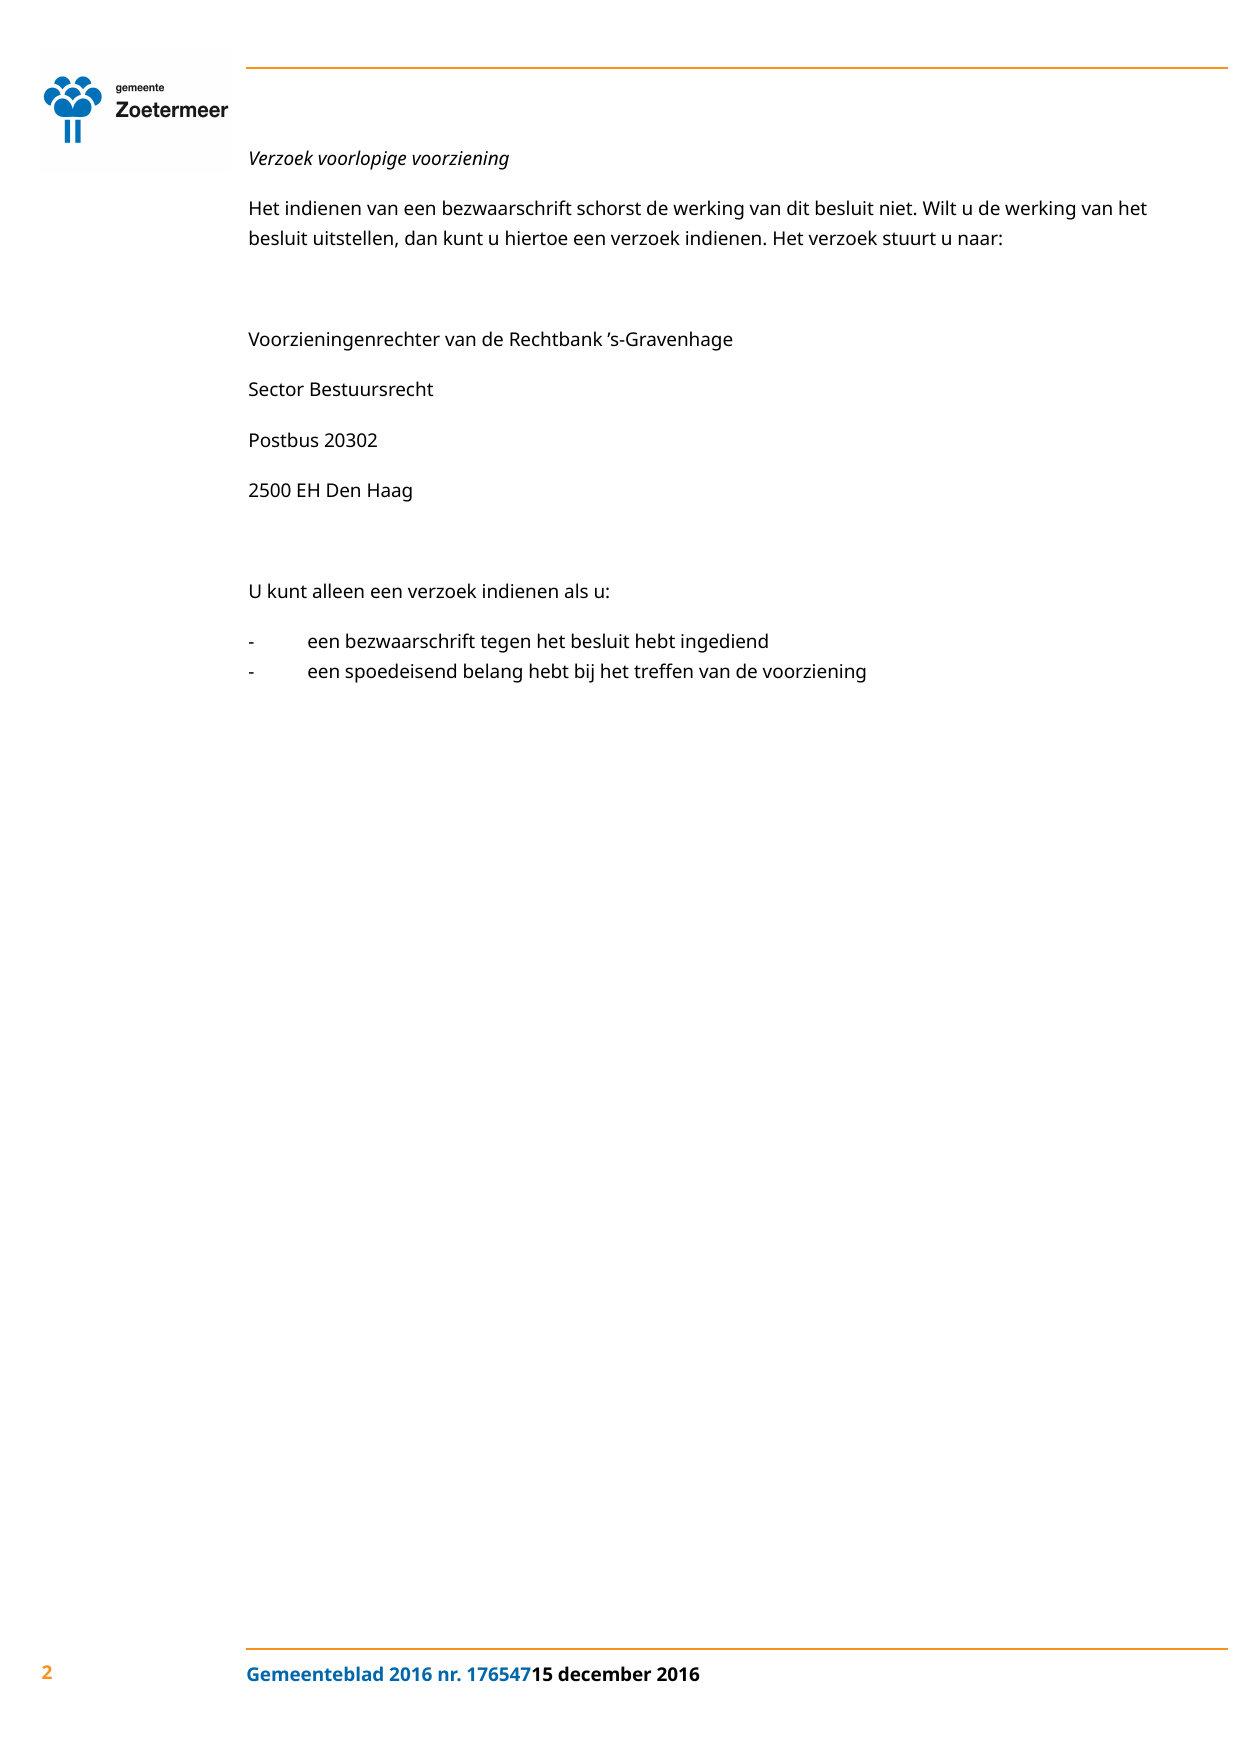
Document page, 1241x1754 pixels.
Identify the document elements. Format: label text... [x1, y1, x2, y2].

picture [41, 47, 231, 172]
text 2500 EH Den Haag [248, 477, 1152, 503]
text Voorzieningenrechter van de Rechtbank ’s-Gravenhage [248, 326, 1152, 352]
text Sector Bestuursrecht [248, 376, 1152, 402]
text U kunt alleen een verzoek indienen als u: [248, 578, 1152, 604]
text Het indienen van een bezwaarschrift schorst de werking van dit besluit niet. Wilt u de werking van het besluit uitstellen, dan kunt u hiertoe een verzoek indienen. Het verzoek stuurt u naar: [248, 196, 1152, 251]
text Verzoek voorlopige voorziening [248, 145, 1152, 171]
text Postbus 20302 [248, 427, 1152, 453]
list een bezwaarschrift tegen het besluit hebt ingediend [248, 628, 1152, 654]
list een spoedeisend belang hebt bij het treffen van de voorziening [248, 658, 1152, 684]
